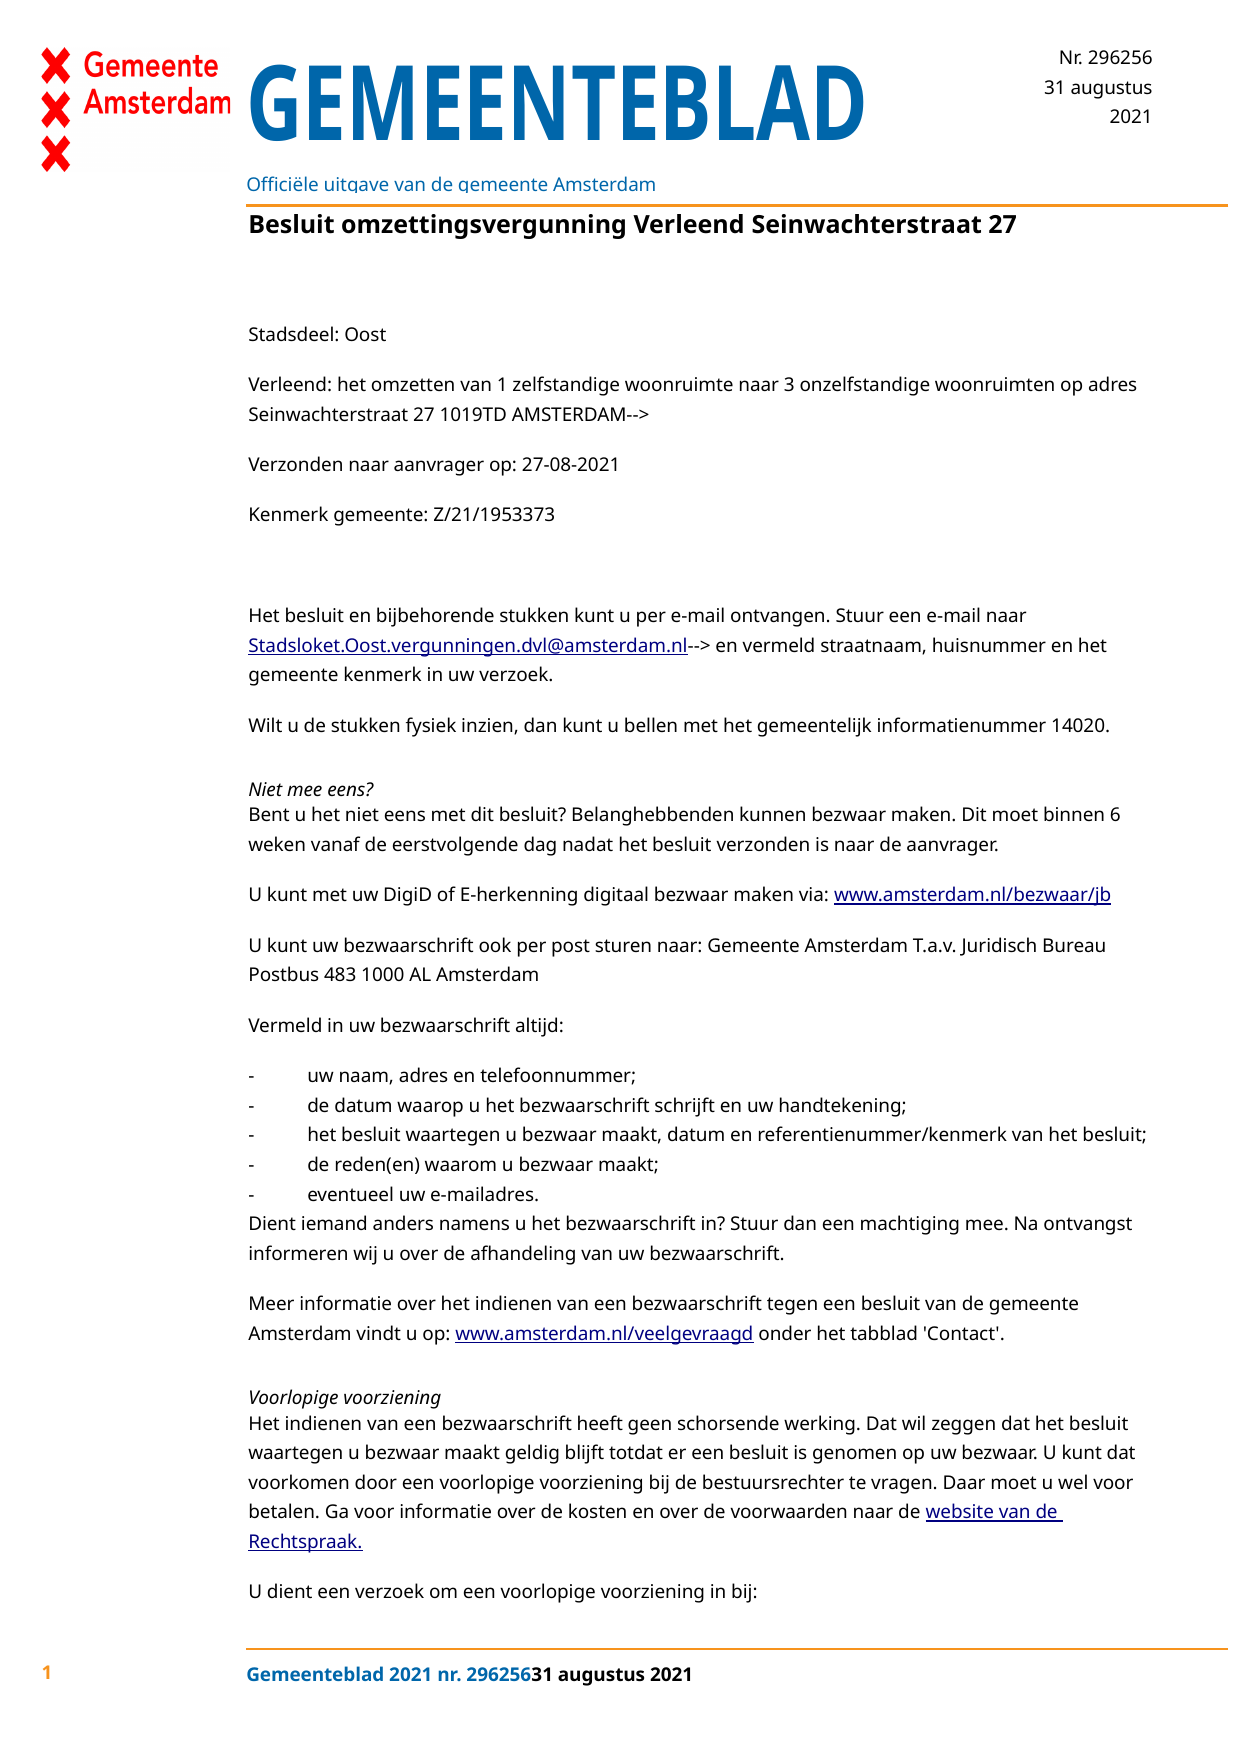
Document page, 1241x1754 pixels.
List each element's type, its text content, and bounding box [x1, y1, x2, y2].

text U dient een verzoek om een voorlopige voorziening in bij: [248, 1578, 1152, 1604]
text Het indienen van een bezwaarschrift heeft geen schorsende werking. Dat wil zeggen dat het besluit waartegen u bezwaar maakt geldig blijft totdat er een besluit is genomen op uw bezwaar. U kunt dat voorkomen door een voorlopige voorziening bij de bestuursrechter te vragen. Daar moet u wel voor betalen. Ga voor informatie over de kosten en over de voorwaarden naar de website van de Rechtspraak. [248, 1410, 1152, 1554]
text Wilt u de stukken fysiek inzien, dan kunt u bellen met het gemeentelijk informatienummer 14020. [248, 712, 1152, 738]
list de reden(en) waarom u bezwaar maakt; [248, 1151, 1152, 1177]
text Het besluit en bijbehorende stukken kunt u per e-mail ontvangen. Stuur een e-mail naar Stadsloket.Oost.vergunningen.dvl@amsterdam.nl--> en vermeld straatnaam, huisnummer en het gemeente kenmerk in uw verzoek. [248, 602, 1152, 687]
text Besluit omzettingsvergunning Verleend Seinwachterstraat 27 [248, 207, 1152, 241]
text Meer informatie over het indienen van een bezwaarschrift tegen een besluit van de gemeente Amsterdam vindt u op: www.amsterdam.nl/veelgevraagd onder het tabblad 'Contact'. [248, 1290, 1152, 1346]
text U kunt met uw DigiD of E-herkenning digitaal bezwaar maken via: www.amsterdam.nl/bezwaar/jb [248, 882, 1152, 907]
text Verleend: het omzetten van 1 zelfstandige woonruimte naar 3 onzelfstandige woonruimten op adres Seinwachterstraat 27 1019TD AMSTERDAM--> [248, 371, 1152, 426]
text Bent u het niet eens met dit besluit? Belanghebbenden kunnen bezwaar maken. Dit moet binnen 6 weken vanaf de eerstvolgende dag nadat het besluit verzonden is naar de aanvrager. [248, 802, 1152, 857]
list de datum waarop u het bezwaarschrift schrijft en uw handtekening; [248, 1092, 1152, 1118]
text Dient iemand anders namens u het bezwaarschrift in? Stuur dan een machtiging mee. Na ontvangst informeren wij u over de afhandeling van uw bezwaarschrift. [248, 1210, 1152, 1266]
text U kunt uw bezwaarschrift ook per post sturen naar: Gemeente Amsterdam T.a.v. Juridisch Bureau Postbus 483 1000 AL Amsterdam [248, 932, 1152, 987]
text Verzonden naar aanvrager op: 27-08-2021 [248, 451, 1152, 477]
text Stadsdeel: Oost [248, 321, 1152, 346]
list uw naam, adres en telefoonnummer; [248, 1062, 1152, 1088]
text Voorlopige voorziening [248, 1384, 1152, 1410]
text Vermeld in uw bezwaarschrift altijd: [248, 1012, 1152, 1038]
picture [41, 47, 231, 172]
list eventueel uw e-mailadres. [248, 1181, 1152, 1207]
text Kenmerk gemeente: Z/21/1953373 [248, 502, 1152, 527]
list het besluit waartegen u bezwaar maakt, datum en referentienummer/kenmerk van het besluit; [248, 1122, 1152, 1147]
text Niet mee eens? [248, 776, 1152, 802]
